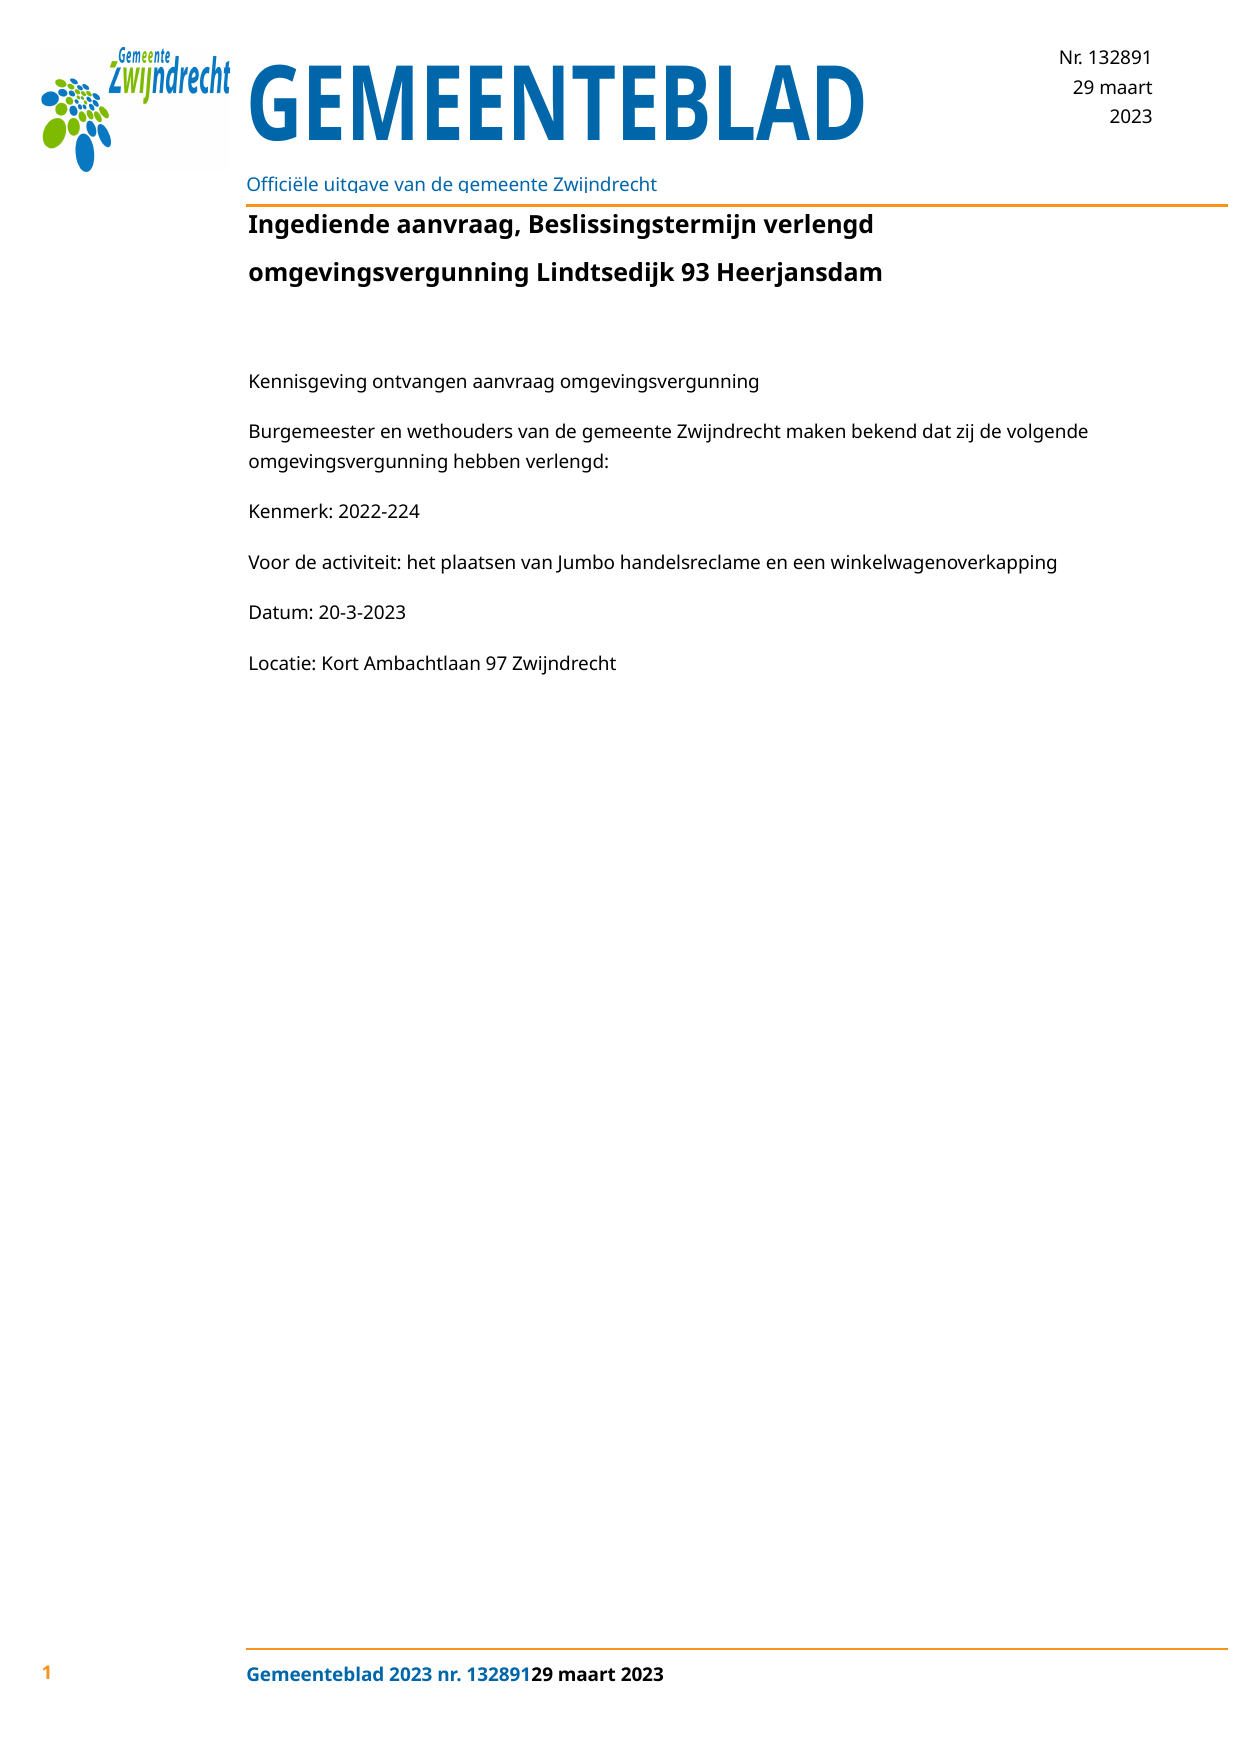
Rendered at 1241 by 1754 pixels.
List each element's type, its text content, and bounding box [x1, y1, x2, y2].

text Ingediende aanvraag, Beslissingstermijn verlengd omgevingsvergunning Lindtsedijk 93 Heerjansdam [248, 207, 1152, 288]
text Kenmerk: 2022-224 [248, 499, 1152, 524]
text Burgemeester en wethouders van de gemeente Zwijndrecht maken bekend dat zij de volgende omgevingsvergunning hebben verlengd: [248, 419, 1152, 474]
text Voor de activiteit: het plaatsen van Jumbo handelsreclame en een winkelwagenoverkapping [248, 549, 1152, 575]
text Datum: 20-3-2023 [248, 599, 1152, 625]
text Locatie: Kort Ambachtlaan 97 Zwijndrecht [248, 650, 1152, 676]
picture [41, 47, 231, 172]
text Kennisgeving ontvangen aanvraag omgevingsvergunning [248, 368, 1152, 394]
